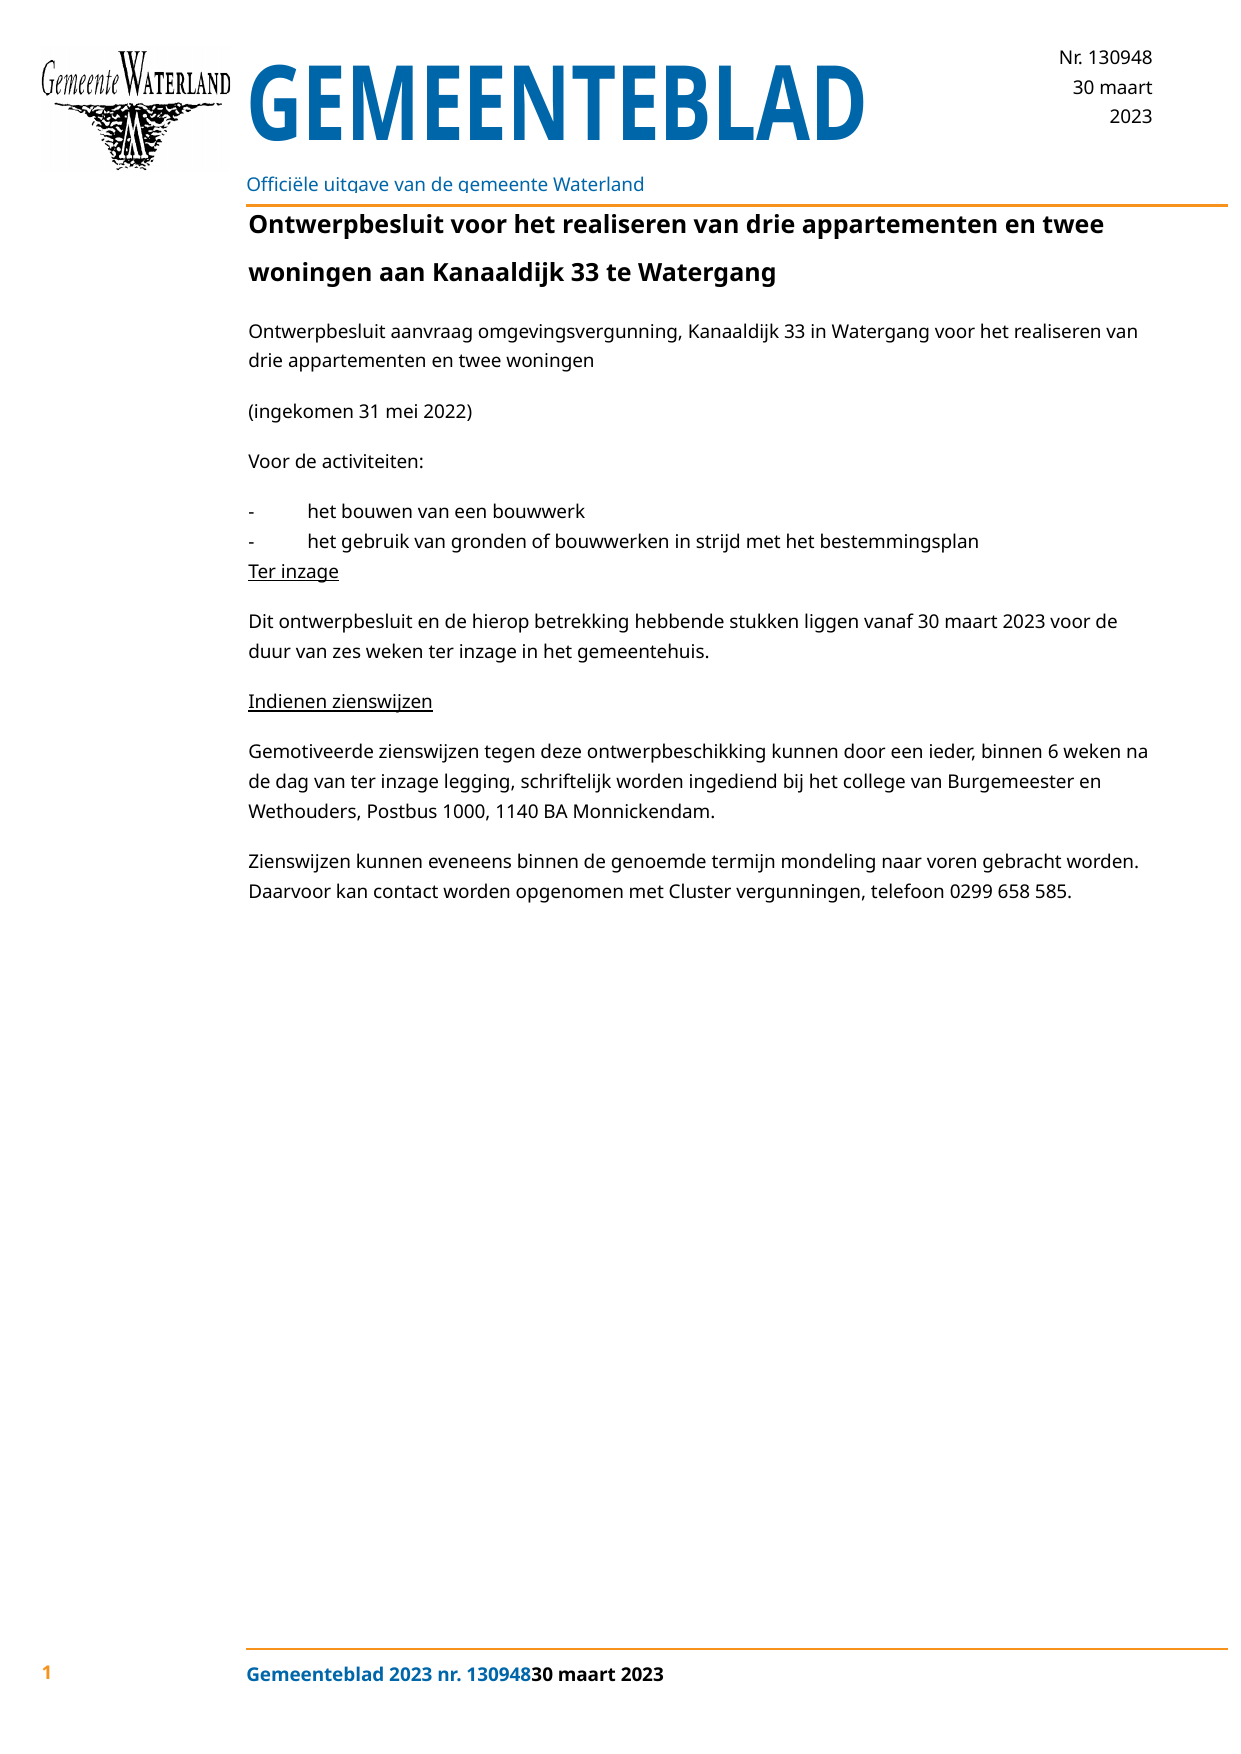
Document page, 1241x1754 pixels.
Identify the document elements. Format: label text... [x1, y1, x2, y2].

text Ter inzage [248, 558, 1152, 584]
text Ontwerpbesluit aanvraag omgevingsvergunning, Kanaaldijk 33 in Watergang voor het realiseren van drie appartementen en twee woningen [248, 318, 1152, 373]
text Indienen zienswijzen [248, 688, 1152, 714]
picture [41, 47, 231, 172]
text Gemotiveerde zienswijzen tegen deze ontwerpbeschikking kunnen door een ieder, binnen 6 weken na de dag van ter inzage legging, schriftelijk worden ingediend bij het college van Burgemeester en Wethouders, Postbus 1000, 1140 BA Monnickendam. [248, 739, 1152, 824]
text (ingekomen 31 mei 2022) [248, 398, 1152, 424]
list het gebruik van gronden of bouwwerken in strijd met het bestemmingsplan [248, 528, 1152, 554]
text Zienswijzen kunnen eveneens binnen de genoemde termijn mondeling naar voren gebracht worden. Daarvoor kan contact worden opgenomen met Cluster vergunningen, telefoon 0299 658 585. [248, 848, 1152, 904]
text Voor de activiteiten: [248, 448, 1152, 474]
list het bouwen van een bouwwerk [248, 499, 1152, 524]
text Ontwerpbesluit voor het realiseren van drie appartementen en twee woningen aan Kanaaldijk 33 te Watergang [248, 207, 1152, 288]
text Dit ontwerpbesluit en de hierop betrekking hebbende stukken liggen vanaf 30 maart 2023 voor de duur van zes weken ter inzage in het gemeentehuis. [248, 608, 1152, 664]
